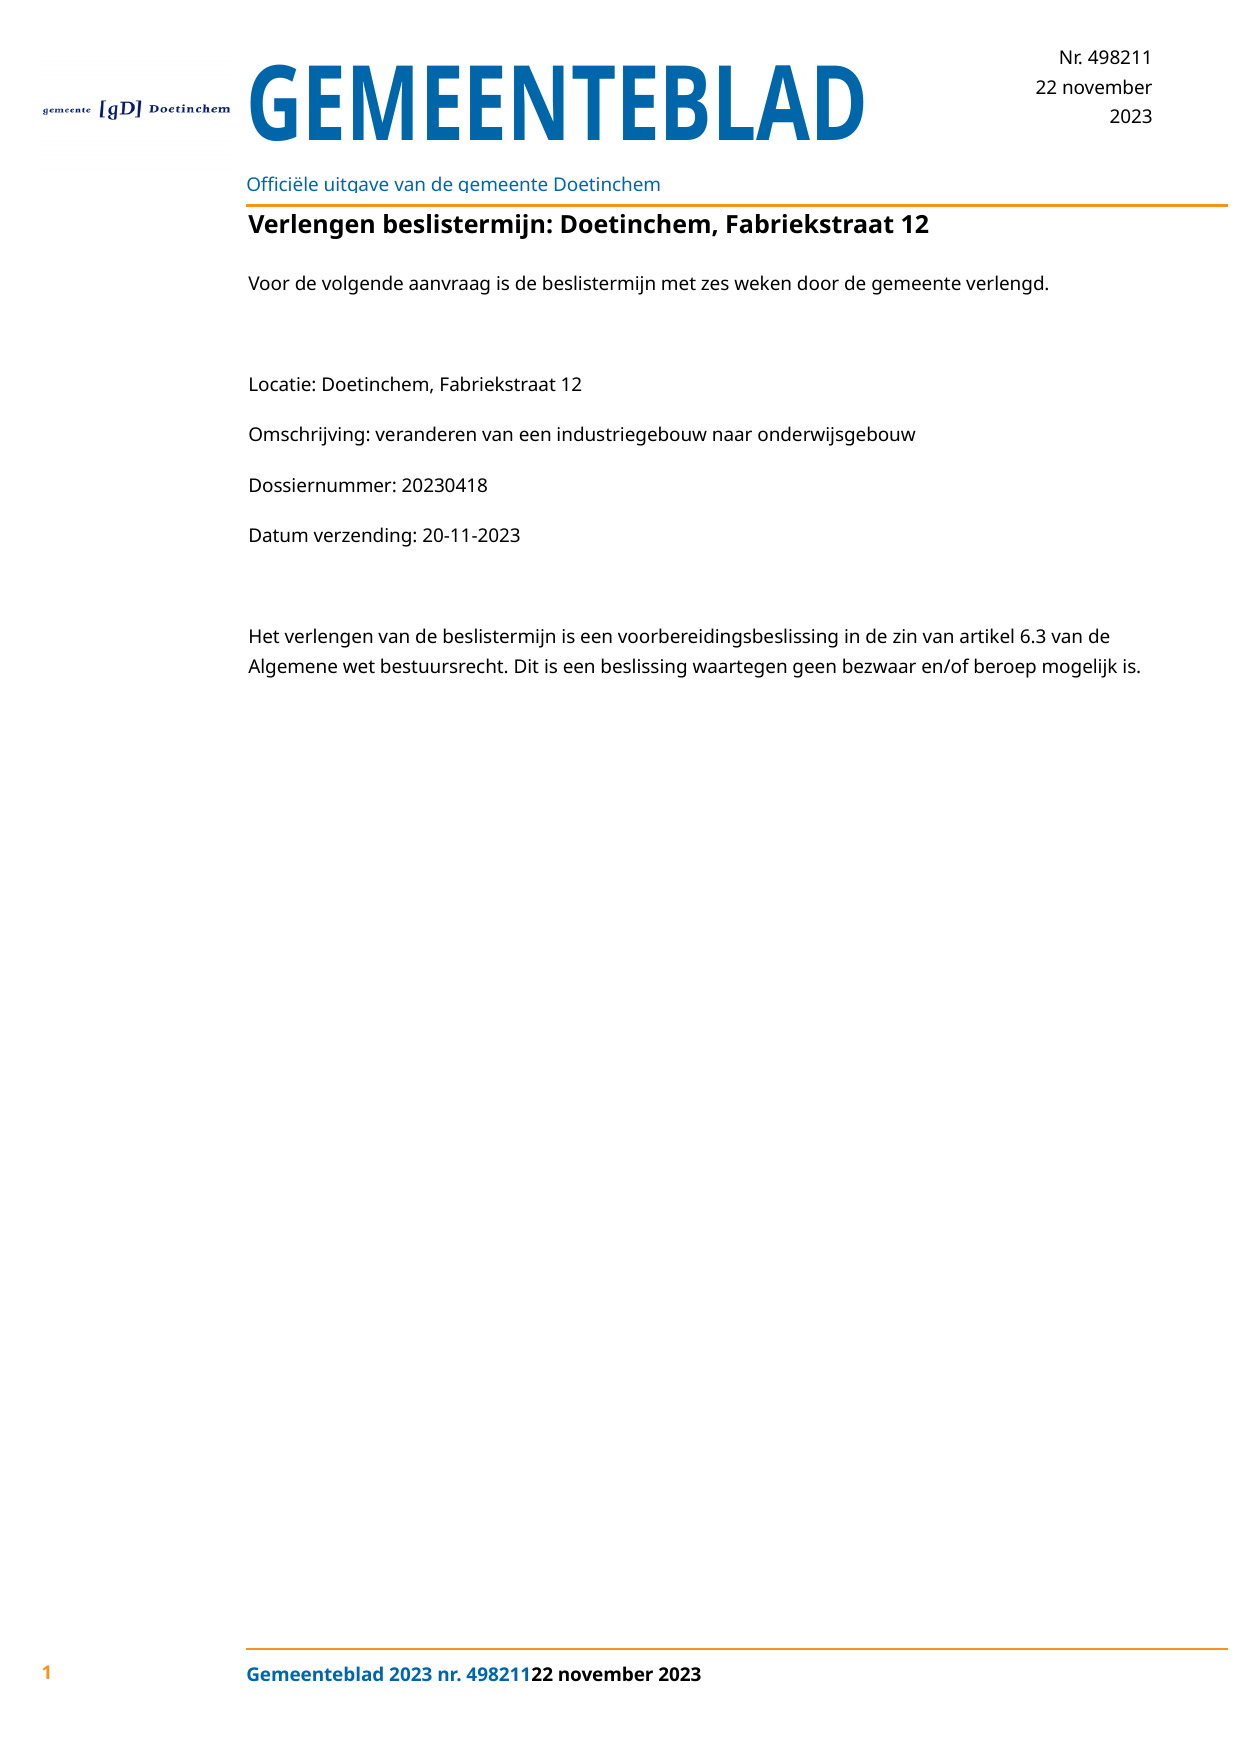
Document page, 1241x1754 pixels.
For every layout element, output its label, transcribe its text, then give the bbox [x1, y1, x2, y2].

text Verlengen beslistermijn: Doetinchem, Fabriekstraat 12 [248, 207, 1152, 241]
picture [41, 47, 231, 172]
text Dossiernummer: 20230418 [248, 472, 1152, 498]
text Datum verzending: 20-11-2023 [248, 522, 1152, 548]
text Voor de volgende aanvraag is de beslistermijn met zes weken door de gemeente verlengd. [248, 270, 1152, 296]
text Omschrijving: veranderen van een industriegebouw naar onderwijsgebouw [248, 422, 1152, 447]
text Het verlengen van de beslistermijn is een voorbereidingsbeslissing in de zin van artikel 6.3 van de Algemene wet bestuursrecht. Dit is een beslissing waartegen geen bezwaar en/of beroep mogelijk is. [248, 623, 1152, 678]
text Locatie: Doetinchem, Fabriekstraat 12 [248, 371, 1152, 397]
